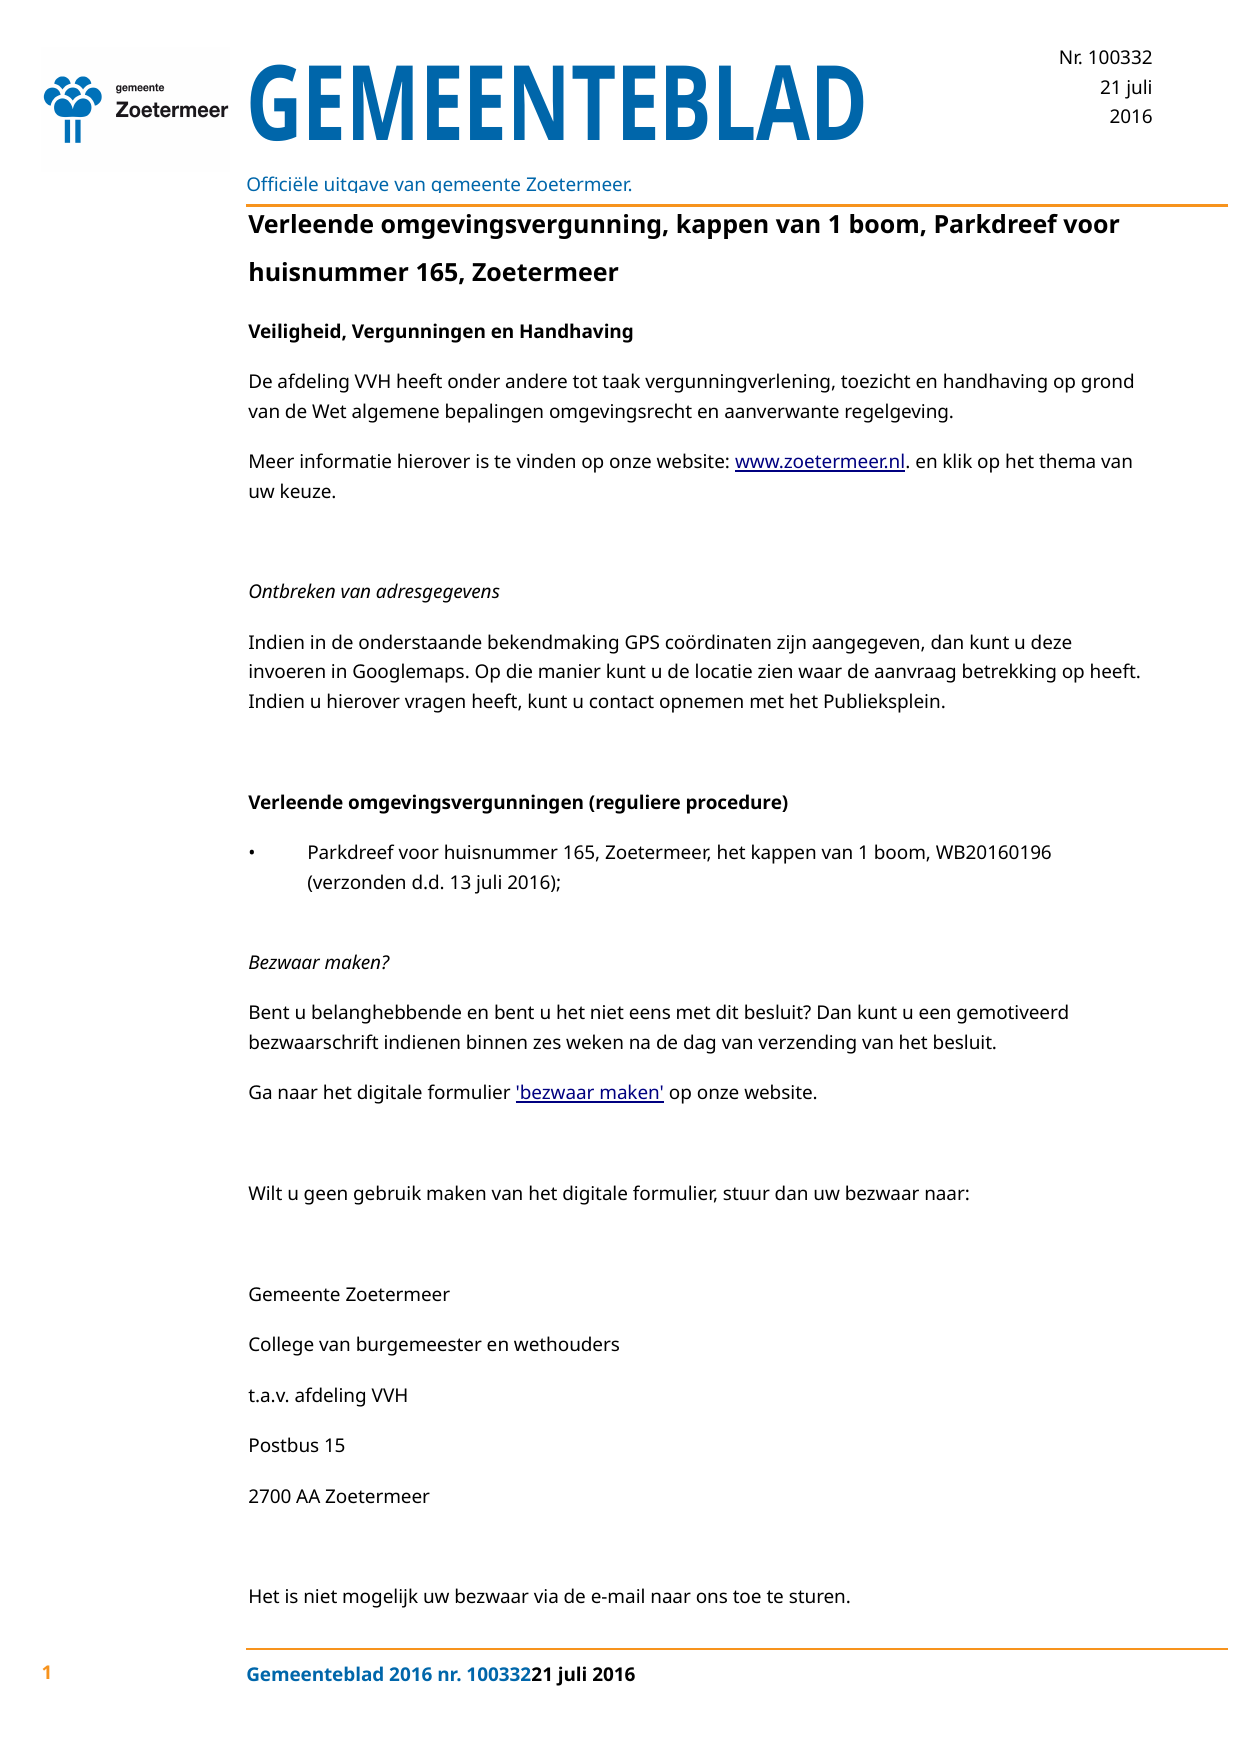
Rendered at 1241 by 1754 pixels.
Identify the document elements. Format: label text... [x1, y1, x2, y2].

text Ga naar het digitale formulier 'bezwaar maken' op onze website. [248, 1079, 1152, 1105]
text Postbus 15 [248, 1432, 1152, 1458]
text 2700 AA Zoetermeer [248, 1483, 1152, 1509]
text Het is niet mogelijk uw bezwaar via de e-mail naar ons toe te sturen. [248, 1584, 1152, 1609]
text Veiligheid, Vergunningen en Handhaving [248, 318, 1152, 344]
text Gemeente Zoetermeer [248, 1281, 1152, 1307]
list Parkdreef voor huisnummer 165, Zoetermeer, het kappen van 1 boom, WB20160196 (verzonden d.d. 13 juli 2016); [248, 839, 1152, 895]
text Verleende omgevingsvergunningen (reguliere procedure) [248, 789, 1152, 815]
text t.a.v. afdeling VVH [248, 1382, 1152, 1408]
text De afdeling VVH heeft onder andere tot taak vergunningverlening, toezicht en handhaving op grond van de Wet algemene bepalingen omgevingsrecht en aanverwante regelgeving. [248, 368, 1152, 424]
text Verleende omgevingsvergunning, kappen van 1 boom, Parkdreef voor huisnummer 165, Zoetermeer [248, 207, 1152, 288]
text Bezwaar maken? [248, 949, 1152, 975]
text Indien in de onderstaande bekendmaking GPS coördinaten zijn aangegeven, dan kunt u deze invoeren in Googlemaps. Op die manier kunt u de locatie zien waar de aanvraag betrekking op heeft. Indien u hierover vragen heeft, kunt u contact opnemen met het Publieksplein. [248, 629, 1152, 714]
text Ontbreken van adresgegevens [248, 579, 1152, 604]
text College van burgemeester en wethouders [248, 1332, 1152, 1357]
picture [41, 47, 231, 172]
text Wilt u geen gebruik maken van het digitale formulier, stuur dan uw bezwaar naar: [248, 1180, 1152, 1206]
text Bent u belanghebbende en bent u het niet eens met dit besluit? Dan kunt u een gemotiveerd bezwaarschrift indienen binnen zes weken na de dag van verzending van het besluit. [248, 999, 1152, 1055]
text Meer informatie hierover is te vinden op onze website: www.zoetermeer.nl. en klik op het thema van uw keuze. [248, 448, 1152, 504]
